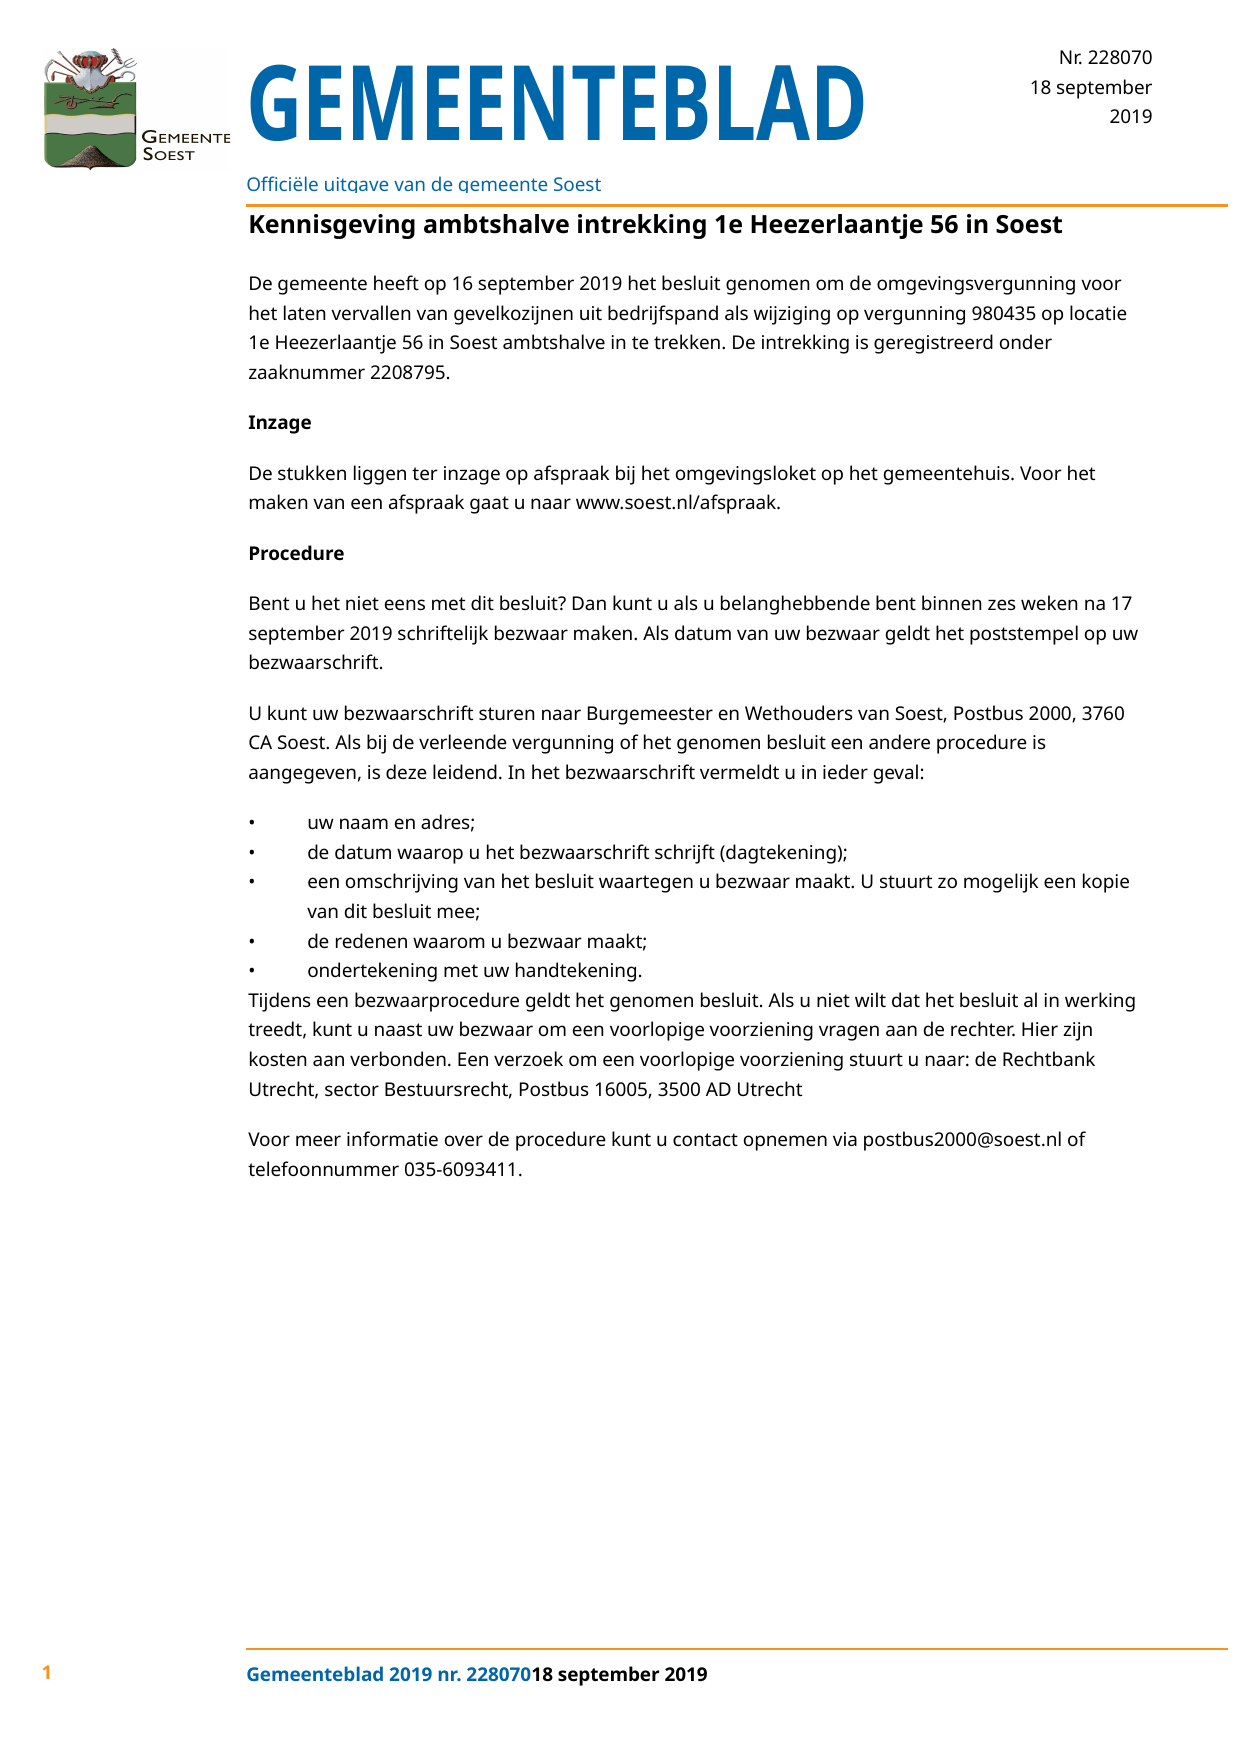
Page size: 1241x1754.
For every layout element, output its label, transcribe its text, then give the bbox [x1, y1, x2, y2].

text Procedure [248, 540, 1152, 566]
picture [41, 47, 231, 172]
text De gemeente heeft op 16 september 2019 het besluit genomen om de omgevingsvergunning voor het laten vervallen van gevelkozijnen uit bedrijfspand als wijziging op vergunning 980435 op locatie 1e Heezerlaantje 56 in Soest ambtshalve in te trekken. De intrekking is geregistreerd onder zaaknummer 2208795. [248, 270, 1152, 385]
text Kennisgeving ambtshalve intrekking 1e Heezerlaantje 56 in Soest [248, 207, 1152, 241]
text Tijdens een bezwaarprocedure geldt het genomen besluit. Als u niet wilt dat het besluit al in werking treedt, kunt u naast uw bezwaar om een voorlopige voorziening vragen aan de rechter. Hier zijn kosten aan verbonden. Een verzoek om een voorlopige voorziening stuurt u naar: de Rechtbank Utrecht, sector Bestuursrecht, Postbus 16005, 3500 AD Utrecht [248, 987, 1152, 1101]
text Voor meer informatie over de procedure kunt u contact opnemen via postbus2000@soest.nl of telefoonnummer 035-6093411. [248, 1126, 1152, 1181]
list ondertekening met uw handtekening. [248, 957, 1152, 983]
list een omschrijving van het besluit waartegen u bezwaar maakt. U stuurt zo mogelijk een kopie van dit besluit mee; [248, 869, 1152, 924]
list de redenen waarom u bezwaar maakt; [248, 928, 1152, 953]
text Inzage [248, 409, 1152, 435]
text U kunt uw bezwaarschrift sturen naar Burgemeester en Wethouders van Soest, Postbus 2000, 3760 CA Soest. Als bij de verleende vergunning of het genomen besluit een andere procedure is aangegeven, is deze leidend. In het bezwaarschrift vermeldt u in ieder geval: [248, 700, 1152, 785]
text De stukken liggen ter inzage op afspraak bij het omgevingsloket op het gemeentehuis. Voor het maken van een afspraak gaat u naar www.soest.nl/afspraak. [248, 460, 1152, 515]
list de datum waarop u het bezwaarschrift schrijft (dagtekening); [248, 839, 1152, 865]
text Bent u het niet eens met dit besluit? Dan kunt u als u belanghebbende bent binnen zes weken na 17 september 2019 schriftelijk bezwaar maken. Als datum van uw bezwaar geldt het poststempel op uw bezwaarschrift. [248, 590, 1152, 675]
list uw naam en adres; [248, 809, 1152, 835]
